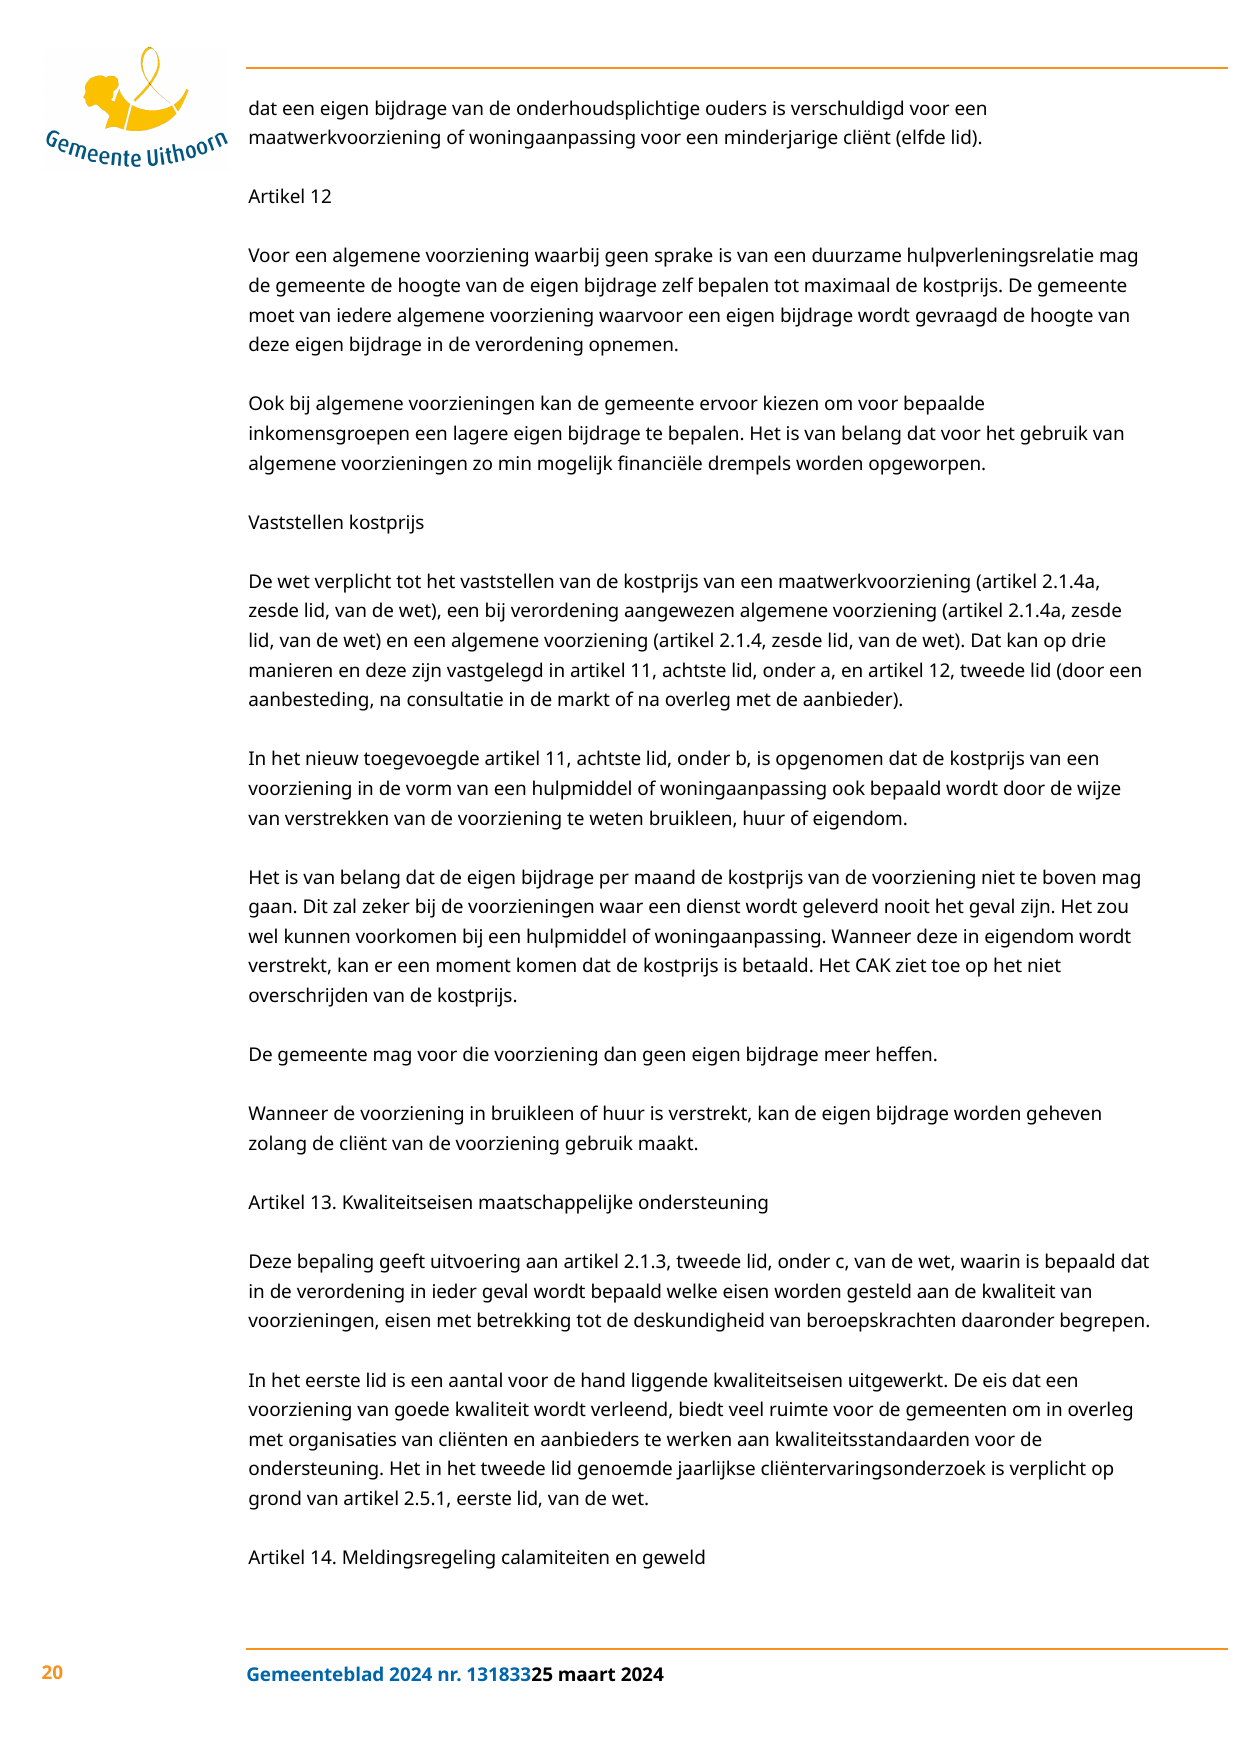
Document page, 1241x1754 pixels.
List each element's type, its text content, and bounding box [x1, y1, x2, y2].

text De wet verplicht tot het vaststellen van de kostprijs van een maatwerkvoorziening (artikel 2.1.4a, zesde lid, van de wet), een bij verordening aangewezen algemene voorziening (artikel 2.1.4a, zesde lid, van de wet) en een algemene voorziening (artikel 2.1.4, zesde lid, van de wet). Dat kan op drie manieren en deze zijn vastgelegd in artikel 11, achtste lid, onder a, en artikel 12, tweede lid (door een aanbesteding, na consultatie in de markt of na overleg met de aanbieder). [248, 568, 1152, 712]
text Deze bepaling geeft uitvoering aan artikel 2.1.3, tweede lid, onder c, van de wet, waarin is bepaald dat in de verordening in ieder geval wordt bepaald welke eisen worden gesteld aan de kwaliteit van voorzieningen, eisen met betrekking tot de deskundigheid van beroepskrachten daaronder begrepen. [248, 1248, 1152, 1333]
text Vaststellen kostprijs [248, 509, 1152, 535]
text Artikel 12 [248, 183, 1152, 209]
picture [41, 47, 231, 172]
text Het is van belang dat de eigen bijdrage per maand de kostprijs van de voorziening niet te boven mag gaan. Dit zal zeker bij de voorzieningen waar een dienst wordt geleverd nooit het geval zijn. Het zou wel kunnen voorkomen bij een hulpmiddel of woningaanpassing. Wanneer deze in eigendom wordt verstrekt, kan er een moment komen dat de kostprijs is betaald. Het CAK ziet toe op het niet overschrijden van de kostprijs. [248, 864, 1152, 1008]
text Artikel 14. Meldingsregeling calamiteiten en geweld [248, 1544, 1152, 1570]
text In het nieuw toegevoegde artikel 11, achtste lid, onder b, is opgenomen dat de kostprijs van een voorziening in de vorm van een hulpmiddel of woningaanpassing ook bepaald wordt door de wijze van verstrekken van de voorziening te weten bruikleen, huur of eigendom. [248, 746, 1152, 831]
text Artikel 13. Kwaliteitseisen maatschappelijke ondersteuning [248, 1189, 1152, 1215]
text In het eerste lid is een aantal voor de hand liggende kwaliteitseisen uitgewerkt. De eis dat een voorziening van goede kwaliteit wordt verleend, biedt veel ruimte voor de gemeenten om in overleg met organisaties van cliënten en aanbieders te werken aan kwaliteitsstandaarden voor de ondersteuning. Het in het tweede lid genoemde jaarlijkse cliëntervaringsonderzoek is verplicht op grond van artikel 2.5.1, eerste lid, van de wet. [248, 1367, 1152, 1511]
text De gemeente mag voor die voorziening dan geen eigen bijdrage meer heffen. [248, 1041, 1152, 1067]
text Voor een algemene voorziening waarbij geen sprake is van een duurzame hulpverleningsrelatie mag de gemeente de hoogte van de eigen bijdrage zelf bepalen tot maximaal de kostprijs. De gemeente moet van iedere algemene voorziening waarvoor een eigen bijdrage wordt gevraagd de hoogte van deze eigen bijdrage in de verordening opnemen. [248, 243, 1152, 357]
text dat een eigen bijdrage van de onderhoudsplichtige ouders is verschuldigd voor een maatwerkvoorziening of woningaanpassing voor een minderjarige cliënt (elfde lid). [248, 95, 1152, 150]
text Wanneer de voorziening in bruikleen of huur is verstrekt, kan de eigen bijdrage worden geheven zolang de cliënt van de voorziening gebruik maakt. [248, 1101, 1152, 1156]
text Ook bij algemene voorzieningen kan de gemeente ervoor kiezen om voor bepaalde inkomensgroepen een lagere eigen bijdrage te bepalen. Het is van belang dat voor het gebruik van algemene voorzieningen zo min mogelijk financiële drempels worden opgeworpen. [248, 391, 1152, 476]
